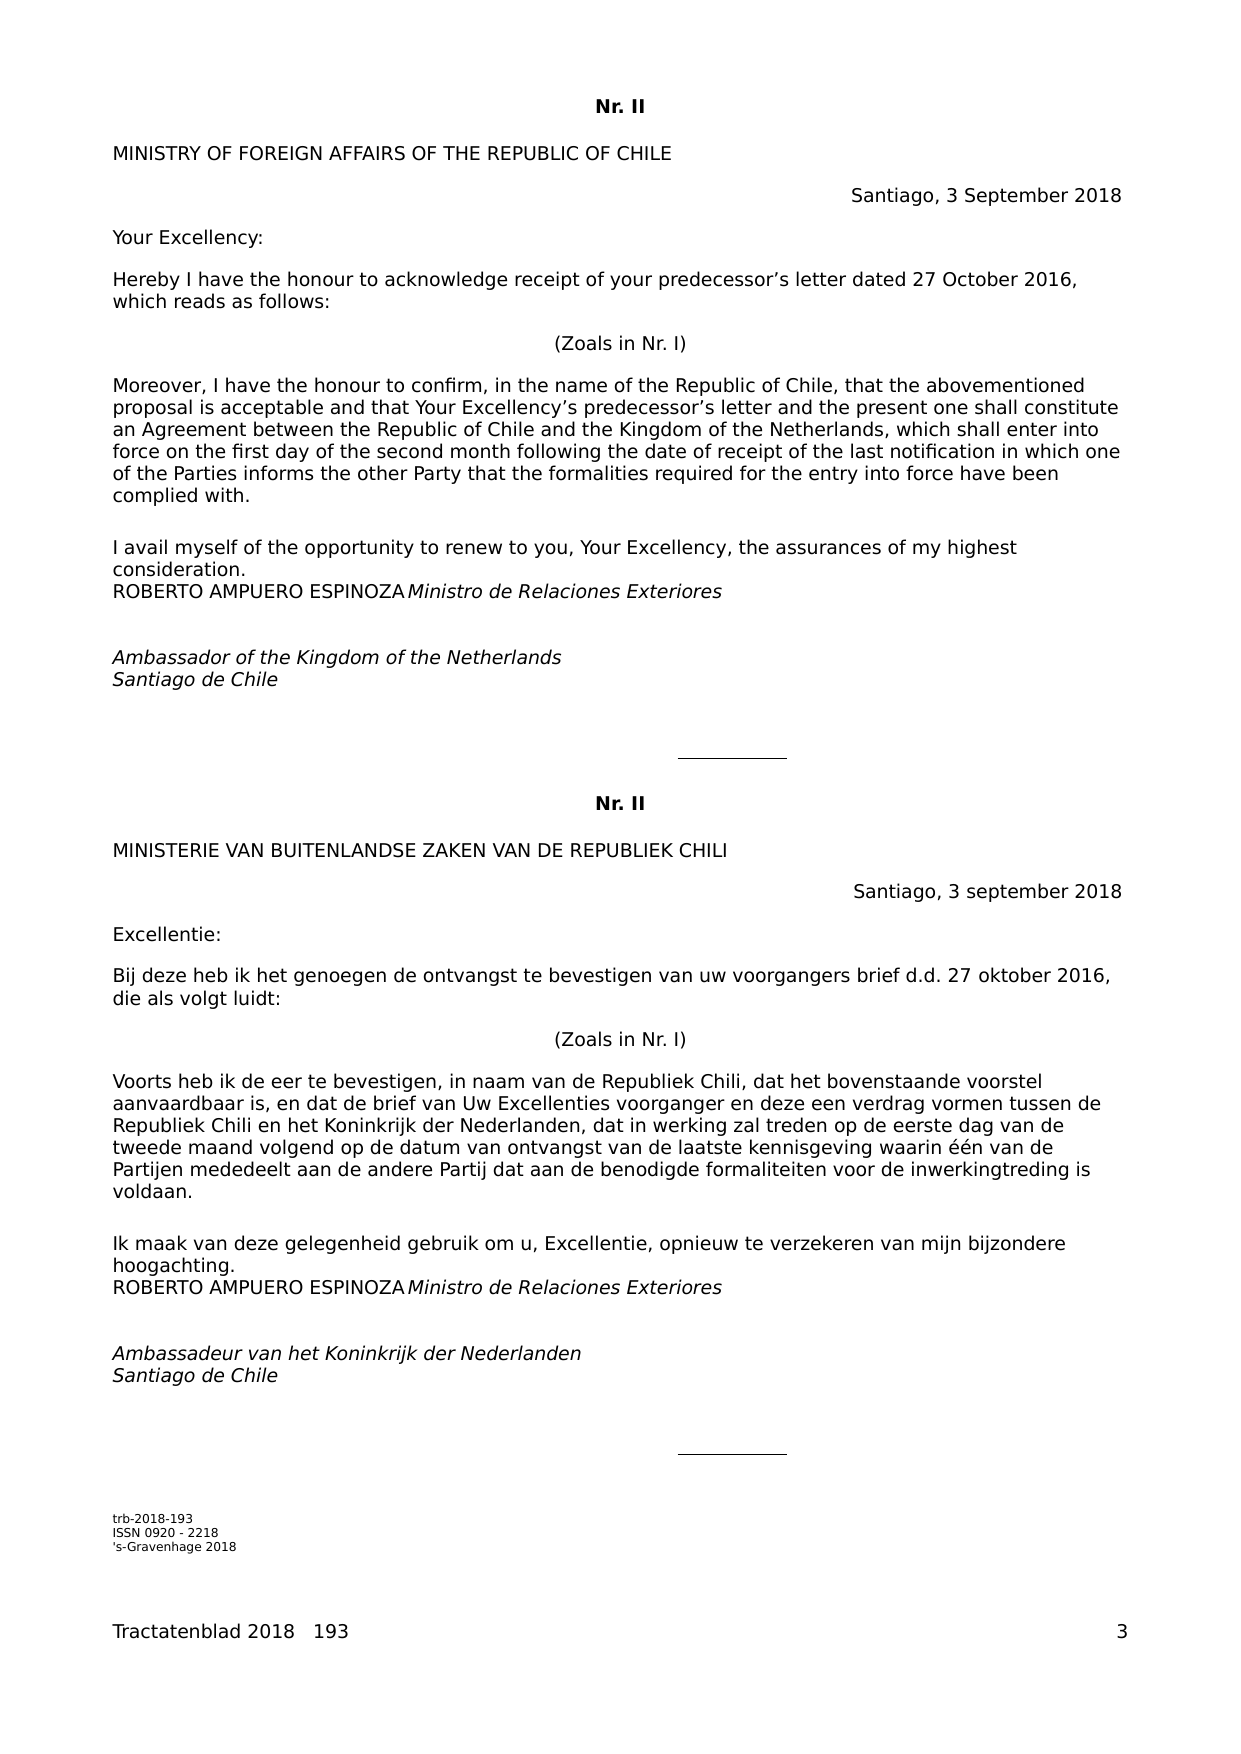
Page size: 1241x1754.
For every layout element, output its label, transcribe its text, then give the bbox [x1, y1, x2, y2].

text Ambassador of the Kingdom of the Netherlands [112, 647, 1128, 668]
text ROBERTO AMPUERO ESPINOZA Ministro de Relaciones Exteriores [112, 581, 1128, 647]
text 's-Gravenhage 2018 [112, 1540, 346, 1554]
text Voorts heb ik de eer te bevestigen, in naam van de Republiek Chili, dat het bovenstaande voorstel aanvaardbaar is, en dat de brief van Uw Excellenties voorganger en deze een verdrag vormen tussen de Republiek Chili en het Koninkrijk der Nederlanden, dat in werking zal treden op de eerste dag van de tweede maand volgend op de datum van ontvangst van de laatste kennisgeving waarin één van de Partijen mededeelt aan de andere Partij dat aan de benodigde formaliteiten voor de inwerkingtreding is voldaan. [112, 1071, 1128, 1203]
text Hereby I have the honour to acknowledge receipt of your predecessor’s letter dated 27 October 2016, which reads as follows: [112, 269, 1128, 313]
text MINISTRY OF FOREIGN AFFAIRS OF THE REPUBLIC OF CHILE [112, 143, 1128, 165]
text Moreover, I have the honour to confirm, in the name of the Republic of Chile, that the abovementioned proposal is acceptable and that Your Excellency’s predecessor’s letter and the present one shall constitute an Agreement between the Republic of Chile and the Kingdom of the Netherlands, which shall enter into force on the first day of the second month following the date of receipt of the last notification in which one of the Parties informs the other Party that the formalities required for the entry into force have been complied with. [112, 375, 1128, 507]
text MINISTERIE VAN BUITENLANDSE ZAKEN VAN DE REPUBLIEK CHILI [112, 839, 1128, 861]
text Bij deze heb ik het genoegen de ontvangst te bevestigen van uw voorgangers brief d.d. 27 oktober 2016, die als volgt luidt: [112, 965, 1128, 1009]
text Santiago de Chile [112, 668, 1128, 691]
text ROBERTO AMPUERO ESPINOZA Ministro de Relaciones Exteriores [112, 1277, 1128, 1343]
subtitle Nr. II [112, 96, 1128, 118]
text Excellentie: [112, 923, 1128, 945]
text Santiago, 3 september 2018 [112, 881, 1128, 903]
text Santiago de Chile [112, 1365, 1128, 1387]
subtitle Nr. II [112, 792, 1128, 814]
text I avail myself of the opportunity to renew to you, Your Excellency, the assurances of my highest consideration. [112, 537, 1128, 581]
text trb-2018-193 [112, 1512, 346, 1526]
text Ambassadeur van het Koninkrijk der Nederlanden [112, 1343, 1128, 1365]
text Your Excellency: [112, 227, 1128, 249]
text (Zoals in Nr. I) [112, 333, 1128, 355]
text ISSN 0920 - 2218 [112, 1526, 346, 1540]
text (Zoals in Nr. I) [112, 1029, 1128, 1051]
text Santiago, 3 September 2018 [112, 185, 1128, 207]
text Ik maak van deze gelegenheid gebruik om u, Excellentie, opnieuw te verzekeren van mijn bijzondere hoogachting. [112, 1233, 1128, 1277]
